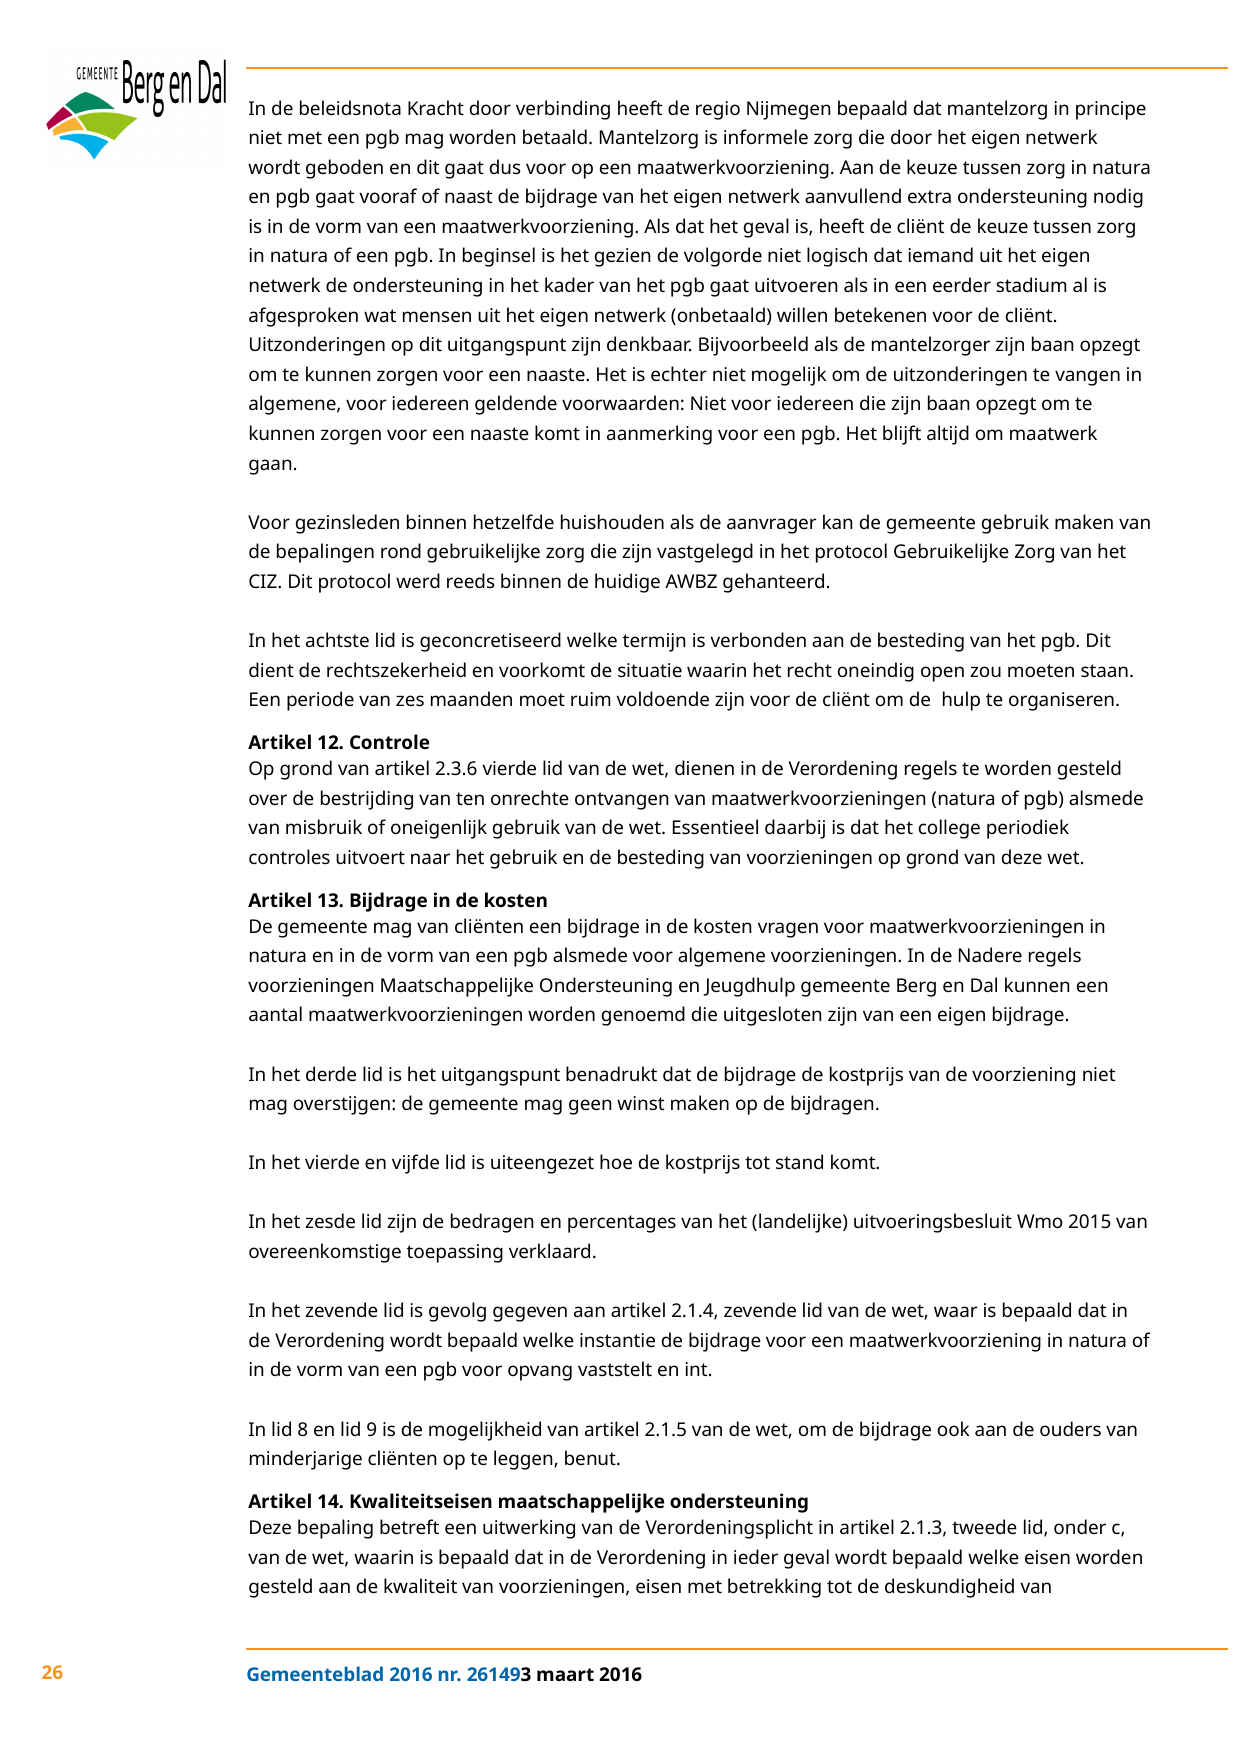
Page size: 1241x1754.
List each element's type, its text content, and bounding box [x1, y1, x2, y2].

text In het achtste lid is geconcretiseerd welke termijn is verbonden aan de besteding van het pgb. Dit dient de rechtszekerheid en voorkomt de situatie waarin het recht oneindig open zou moeten staan. Een periode van zes maanden moet ruim voldoende zijn voor de cliënt om de hulp te organiseren. [248, 627, 1152, 712]
text In het vierde en vijfde lid is uiteengezet hoe de kostprijs tot stand komt. [248, 1149, 1152, 1175]
text Artikel 14. Kwaliteitseisen maatschappelijke ondersteuning [248, 1488, 1152, 1514]
text Artikel 12. Controle [248, 729, 1152, 755]
text In het derde lid is het uitgangspunt benadrukt dat de bijdrage de kostprijs van de voorziening niet mag overstijgen: de gemeente mag geen winst maken op de bijdragen. [248, 1061, 1152, 1116]
text Op grond van artikel 2.3.6 vierde lid van de wet, dienen in de Verordening regels te worden gesteld over de bestrijding van ten onrechte ontvangen van maatwerkvoorzieningen (natura of pgb) alsmede van misbruik of oneigenlijk gebruik van de wet. Essentieel daarbij is dat het college periodiek controles uitvoert naar het gebruik en de besteding van voorzieningen op grond van deze wet. [248, 755, 1152, 870]
picture [41, 47, 231, 172]
text In het zesde lid zijn de bedragen en percentages van het (landelijke) uitvoeringsbesluit Wmo 2015 van overeenkomstige toepassing verklaard. [248, 1209, 1152, 1264]
text Deze bepaling betreft een uitwerking van de Verordeningsplicht in artikel 2.1.3, tweede lid, onder c, van de wet, waarin is bepaald dat in de Verordening in ieder geval wordt bepaald welke eisen worden gesteld aan de kwaliteit van voorzieningen, eisen met betrekking tot de deskundigheid van [248, 1514, 1152, 1599]
text De gemeente mag van cliënten een bijdrage in de kosten vragen voor maatwerkvoorzieningen in natura en in de vorm van een pgb alsmede voor algemene voorzieningen. In de Nadere regels voorzieningen Maatschappelijke Ondersteuning en Jeugdhulp gemeente Berg en Dal kunnen een aantal maatwerkvoorzieningen worden genoemd die uitgesloten zijn van een eigen bijdrage. [248, 913, 1152, 1027]
text In het zevende lid is gevolg gegeven aan artikel 2.1.4, zevende lid van de wet, waar is bepaald dat in de Verordening wordt bepaald welke instantie de bijdrage voor een maatwerkvoorziening in natura of in de vorm van een pgb voor opvang vaststelt en int. [248, 1297, 1152, 1382]
text In de beleidsnota Kracht door verbinding heeft de regio Nijmegen bepaald dat mantelzorg in principe niet met een pgb mag worden betaald. Mantelzorg is informele zorg die door het eigen netwerk wordt geboden en dit gaat dus voor op een maatwerkvoorziening. Aan de keuze tussen zorg in natura en pgb gaat vooraf of naast de bijdrage van het eigen netwerk aanvullend extra ondersteuning nodig is in de vorm van een maatwerkvoorziening. Als dat het geval is, heeft de cliënt de keuze tussen zorg in natura of een pgb. In beginsel is het gezien de volgorde niet logisch dat iemand uit het eigen netwerk de ondersteuning in het kader van het pgb gaat uitvoeren als in een eerder stadium al is afgesproken wat mensen uit het eigen netwerk (onbetaald) willen betekenen voor de cliënt. Uitzonderingen op dit uitgangspunt zijn denkbaar. Bijvoorbeeld als de mantelzorger zijn baan opzegt om te kunnen zorgen voor een naaste. Het is echter niet mogelijk om de uitzonderingen te vangen in algemene, voor iedereen geldende voorwaarden: Niet voor iedereen die zijn baan opzegt om te kunnen zorgen voor een naaste komt in aanmerking voor een pgb. Het blijft altijd om maatwerk gaan. [248, 95, 1152, 476]
text In lid 8 en lid 9 is de mogelijkheid van artikel 2.1.5 van de wet, om de bijdrage ook aan de ouders van minderjarige cliënten op te leggen, benut. [248, 1416, 1152, 1471]
text Artikel 13. Bijdrage in de kosten [248, 887, 1152, 913]
text Voor gezinsleden binnen hetzelfde huishouden als de aanvrager kan de gemeente gebruik maken van de bepalingen rond gebruikelijke zorg die zijn vastgelegd in het protocol Gebruikelijke Zorg van het CIZ. Dit protocol werd reeds binnen de huidige AWBZ gehanteerd. [248, 509, 1152, 594]
